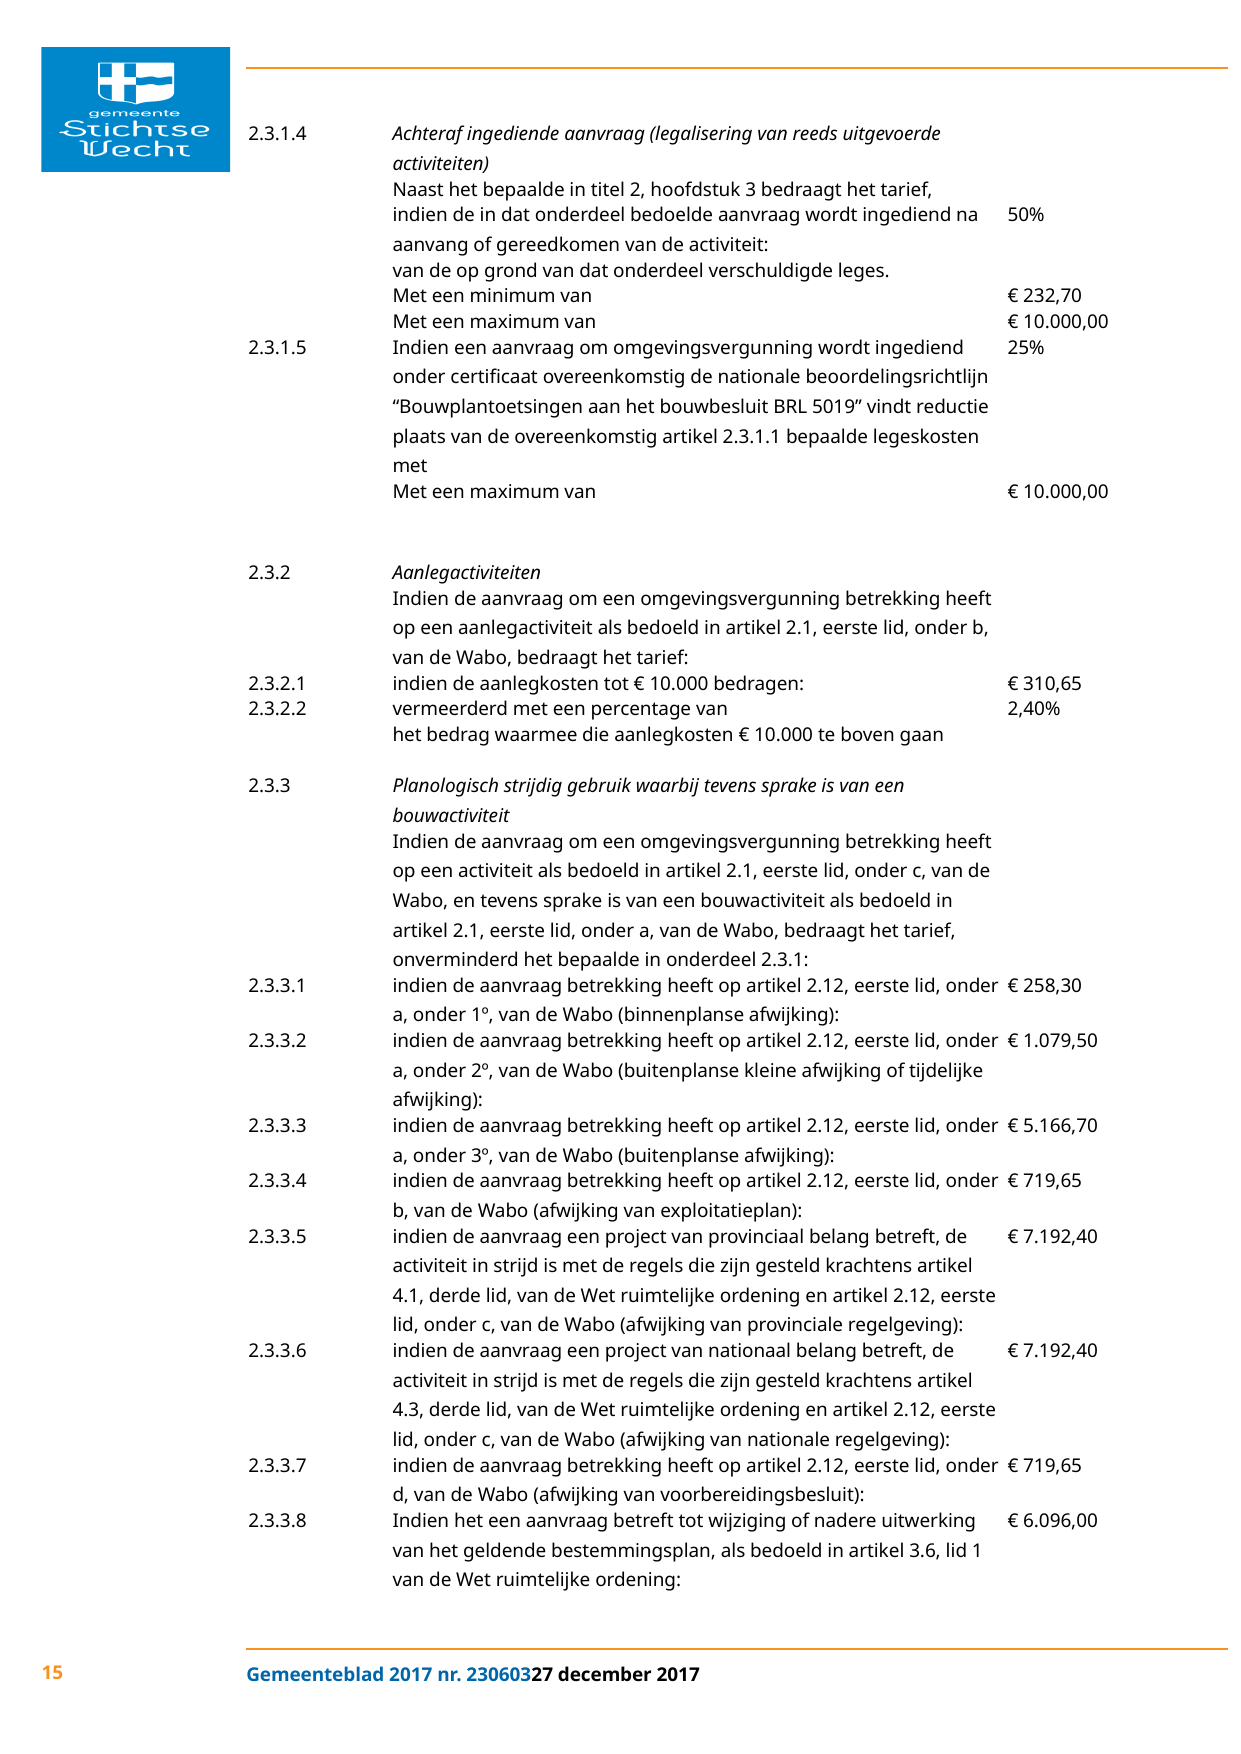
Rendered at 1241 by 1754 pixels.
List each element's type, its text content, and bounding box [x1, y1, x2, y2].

table_cell 2.3.2 [248, 559, 392, 585]
table_cell [248, 308, 392, 334]
table_cell € 6.096,00 [1007, 1507, 1152, 1592]
table_cell € 7.192,40 [1007, 1338, 1152, 1452]
table_cell [248, 585, 392, 670]
table_cell het bedrag waarmee die aanlegkosten € 10.000 te boven gaan [392, 721, 1007, 747]
table_cell [1007, 95, 1152, 121]
table_cell € 1.079,50 [1007, 1028, 1152, 1112]
table_cell 2.3.3.3 [248, 1112, 392, 1168]
table_cell € 232,70 [1007, 283, 1152, 308]
table_cell € 719,65 [1007, 1168, 1152, 1223]
table_cell indien de aanvraag betrekking heeft op artikel 2.12, eerste lid, onder d, van de Wabo (afwijking van voorbereidingsbesluit): [392, 1452, 1007, 1507]
table_cell indien de aanvraag betrekking heeft op artikel 2.12, eerste lid, onder a, onder 3º, van de Wabo (buitenplanse afwijking): [392, 1112, 1007, 1168]
table_cell € 10.000,00 [1007, 478, 1152, 533]
table_cell 50% [1007, 202, 1152, 257]
table_cell vermeerderd met een percentage van [392, 696, 1007, 721]
table_cell 2.3.3.4 [248, 1168, 392, 1223]
table_cell Naast het bepaalde in titel 2, hoofdstuk 3 bedraagt het tarief, [392, 176, 1007, 202]
table_cell € 7.192,40 [1007, 1223, 1152, 1337]
table_cell € 258,30 [1007, 972, 1152, 1027]
table_cell [248, 95, 392, 121]
table_cell [1007, 559, 1152, 585]
table_cell [1007, 121, 1152, 176]
table_cell Indien de aanvraag om een omgevingsvergunning betrekking heeft op een aanlegactiviteit als bedoeld in artikel 2.1, eerste lid, onder b, van de Wabo, bedraagt het tarief: [392, 585, 1007, 670]
table_cell 2.3.3.2 [248, 1028, 392, 1112]
table_cell [248, 257, 392, 283]
table_cell [1007, 176, 1152, 202]
table_cell Met een maximum van [392, 308, 1007, 334]
table_cell € 310,65 [1007, 670, 1152, 696]
table_cell [248, 747, 392, 773]
table_cell Aanlegactiviteiten [392, 559, 1007, 585]
table_cell indien de in dat onderdeel bedoelde aanvraag wordt ingediend na aanvang of gereedkomen van de activiteit: [392, 202, 1007, 257]
table_cell 2.3.3.6 [248, 1338, 392, 1452]
table_cell 2.3.3.5 [248, 1223, 392, 1337]
table_cell [248, 534, 392, 559]
table_cell 2.3.1.5 [248, 334, 392, 478]
table_cell [1007, 585, 1152, 670]
table_cell indien de aanlegkosten tot € 10.000 bedragen: [392, 670, 1007, 696]
table_cell Indien een aanvraag om omgevingsvergunning wordt ingediend onder certificaat overeenkomstig de nationale beoordelingsrichtlijn “Bouwplantoetsingen aan het bouwbesluit BRL 5019” vindt reductie plaats van de overeenkomstig artikel 2.3.1.1 bepaalde legeskosten met [392, 334, 1007, 478]
table_cell [248, 721, 392, 747]
table_cell [248, 202, 392, 257]
table_cell [1007, 747, 1152, 773]
table_cell 2.3.3.1 [248, 972, 392, 1027]
table_cell € 5.166,70 [1007, 1112, 1152, 1168]
table_cell [248, 478, 392, 533]
table_cell indien de aanvraag een project van nationaal belang betreft, de activiteit in strijd is met de regels die zijn gesteld krachtens artikel 4.3, derde lid, van de Wet ruimtelijke ordening en artikel 2.12, eerste lid, onder c, van de Wabo (afwijking van nationale regelgeving): [392, 1338, 1007, 1452]
table_cell Indien het een aanvraag betreft tot wijziging of nadere uitwerking van het geldende bestemmingsplan, als bedoeld in artikel 3.6, lid 1 van de Wet ruimtelijke ordening: [392, 1507, 1007, 1592]
picture [137, 63, 174, 103]
table_cell [1007, 534, 1152, 559]
table_cell € 10.000,00 [1007, 308, 1152, 334]
table_cell [392, 534, 1007, 559]
table_cell [1007, 257, 1152, 283]
table_cell 2,40% [1007, 696, 1152, 721]
table_cell indien de aanvraag betrekking heeft op artikel 2.12, eerste lid, onder b, van de Wabo (afwijking van exploitatieplan): [392, 1168, 1007, 1223]
picture [99, 63, 135, 101]
table_cell [1007, 721, 1152, 747]
table_cell [392, 747, 1007, 773]
table_cell indien de aanvraag een project van provinciaal belang betreft, de activiteit in strijd is met de regels die zijn gesteld krachtens artikel 4.1, derde lid, van de Wet ruimtelijke ordening en artikel 2.12, eerste lid, onder c, van de Wabo (afwijking van provinciale regelgeving): [392, 1223, 1007, 1337]
table_cell [248, 176, 392, 202]
table_cell 2.3.2.1 [248, 670, 392, 696]
table_cell [1007, 773, 1152, 828]
table_cell [248, 283, 392, 308]
table_cell Met een maximum van [392, 478, 1007, 533]
table_cell Indien de aanvraag om een omgevingsvergunning betrekking heeft op een activiteit als bedoeld in artikel 2.1, eerste lid, onder c, van de Wabo, en tevens sprake is van een bouwactiviteit als bedoeld in artikel 2.1, eerste lid, onder a, van de Wabo, bedraagt het tarief, onverminderd het bepaalde in onderdeel 2.3.1: [392, 828, 1007, 972]
table_cell Planologisch strijdig gebruik waarbij tevens sprake is van een bouwactiviteit [392, 773, 1007, 828]
table_cell indien de aanvraag betrekking heeft op artikel 2.12, eerste lid, onder a, onder 2º, van de Wabo (buitenplanse kleine afwijking of tijdelijke afwijking): [392, 1028, 1007, 1112]
table_cell 2.3.3.7 [248, 1452, 392, 1507]
table_cell 2.3.2.2 [248, 696, 392, 721]
table_cell van de op grond van dat onderdeel verschuldigde leges. [392, 257, 1007, 283]
table_cell [248, 828, 392, 972]
table_cell 25% [1007, 334, 1152, 478]
table_cell 2.3.1.4 [248, 121, 392, 176]
table_cell Achteraf ingediende aanvraag (legalisering van reeds uitgevoerde activiteiten) [392, 121, 1007, 176]
table_cell € 719,65 [1007, 1452, 1152, 1507]
table_cell [1007, 828, 1152, 972]
table_cell indien de aanvraag betrekking heeft op artikel 2.12, eerste lid, onder a, onder 1º, van de Wabo (binnenplanse afwijking): [392, 972, 1007, 1027]
table_cell 2.3.3.8 [248, 1507, 392, 1592]
table_cell [392, 95, 1007, 121]
table_cell 2.3.3 [248, 773, 392, 828]
table_cell Met een minimum van [392, 283, 1007, 308]
